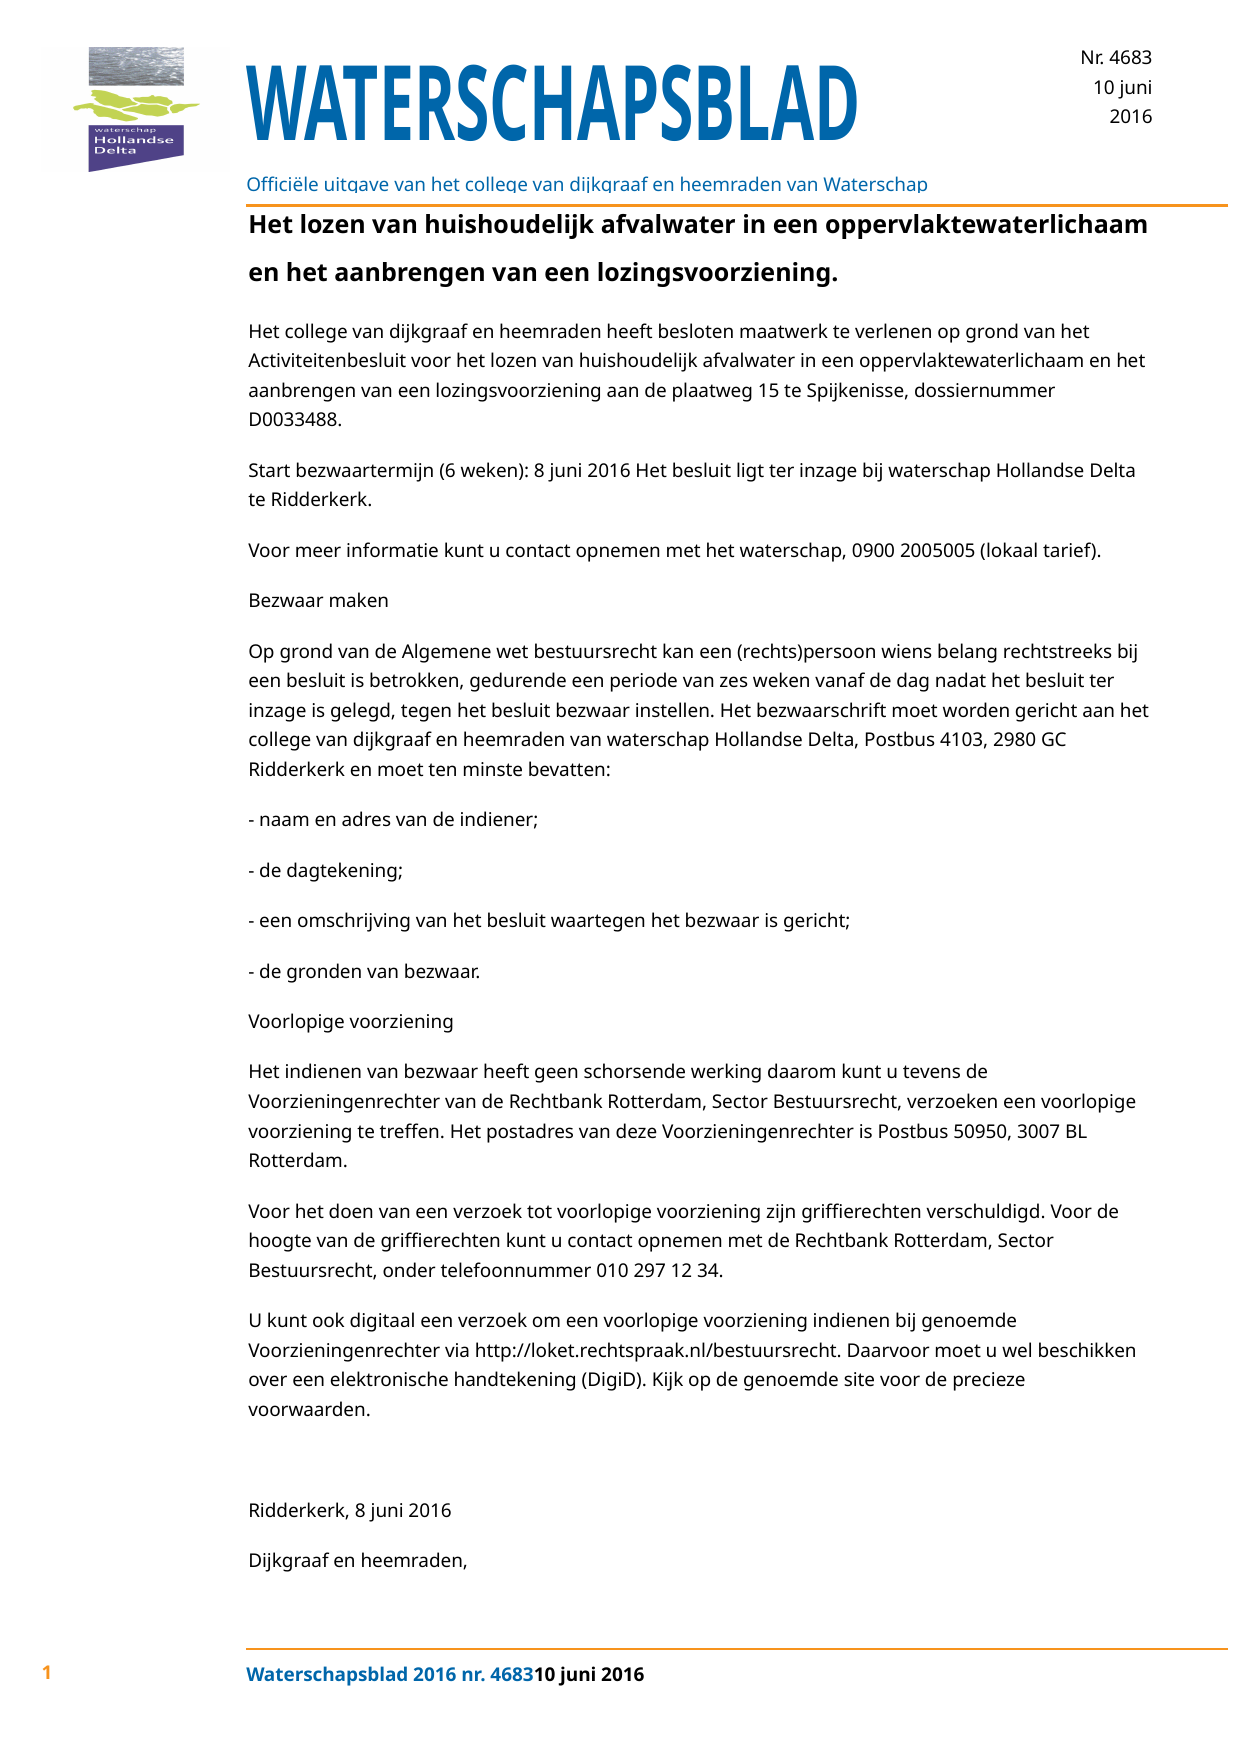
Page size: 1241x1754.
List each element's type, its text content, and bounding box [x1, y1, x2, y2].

text U kunt ook digitaal een verzoek om een voorlopige voorziening indienen bij genoemde Voorzieningenrechter via http://loket.rechtspraak.nl/bestuursrecht. Daarvoor moet u wel beschikken over een elektronische handtekening (DigiD). Kijk op de genoemde site voor de precieze voorwaarden. [248, 1307, 1152, 1422]
text Op grond van de Algemene wet bestuursrecht kan een (rechts)persoon wiens belang rechtstreeks bij een besluit is betrokken, gedurende een periode van zes weken vanaf de dag nadat het besluit ter inzage is gelegd, tegen het besluit bezwaar instellen. Het bezwaarschrift moet worden gericht aan het college van dijkgraaf en heemraden van waterschap Hollandse Delta, Postbus 4103, 2980 GC Ridderkerk en moet ten minste bevatten: [248, 638, 1152, 782]
text Bezwaar maken [248, 587, 1152, 613]
text Het lozen van huishoudelijk afvalwater in een oppervlaktewaterlichaam en het aanbrengen van een lozingsvoorziening. [248, 207, 1152, 288]
text - naam en adres van de indiener; [248, 807, 1152, 832]
text Voor het doen van een verzoek tot voorlopige voorziening zijn griffierechten verschuldigd. Voor de hoogte van de griffierechten kunt u contact opnemen met de Rechtbank Rotterdam, Sector Bestuursrecht, onder telefoonnummer 010 297 12 34. [248, 1198, 1152, 1283]
text Het college van dijkgraaf en heemraden heeft besloten maatwerk te verlenen op grond van het Activiteitenbesluit voor het lozen van huishoudelijk afvalwater in een oppervlaktewaterlichaam en het aanbrengen van een lozingsvoorziening aan de plaatweg 15 te Spijkenisse, dossiernummer D0033488. [248, 318, 1152, 432]
text Dijkgraaf en heemraden, [248, 1547, 1152, 1573]
text Start bezwaartermijn (6 weken): 8 juni 2016 Het besluit ligt ter inzage bij waterschap Hollandse Delta te Ridderkerk. [248, 457, 1152, 512]
text - een omschrijving van het besluit waartegen het bezwaar is gericht; [248, 907, 1152, 933]
text Voorlopige voorziening [248, 1008, 1152, 1034]
text Voor meer informatie kunt u contact opnemen met het waterschap, 0900 2005005 (lokaal tarief). [248, 537, 1152, 563]
text Het indienen van bezwaar heeft geen schorsende werking daarom kunt u tevens de Voorzieningenrechter van de Rechtbank Rotterdam, Sector Bestuursrecht, verzoeken een voorlopige voorziening te treffen. Het postadres van deze Voorzieningenrechter is Postbus 50950, 3007 BL Rotterdam. [248, 1059, 1152, 1173]
text - de gronden van bezwaar. [248, 958, 1152, 984]
picture [41, 47, 231, 172]
text Ridderkerk, 8 juni 2016 [248, 1497, 1152, 1523]
text - de dagtekening; [248, 857, 1152, 883]
